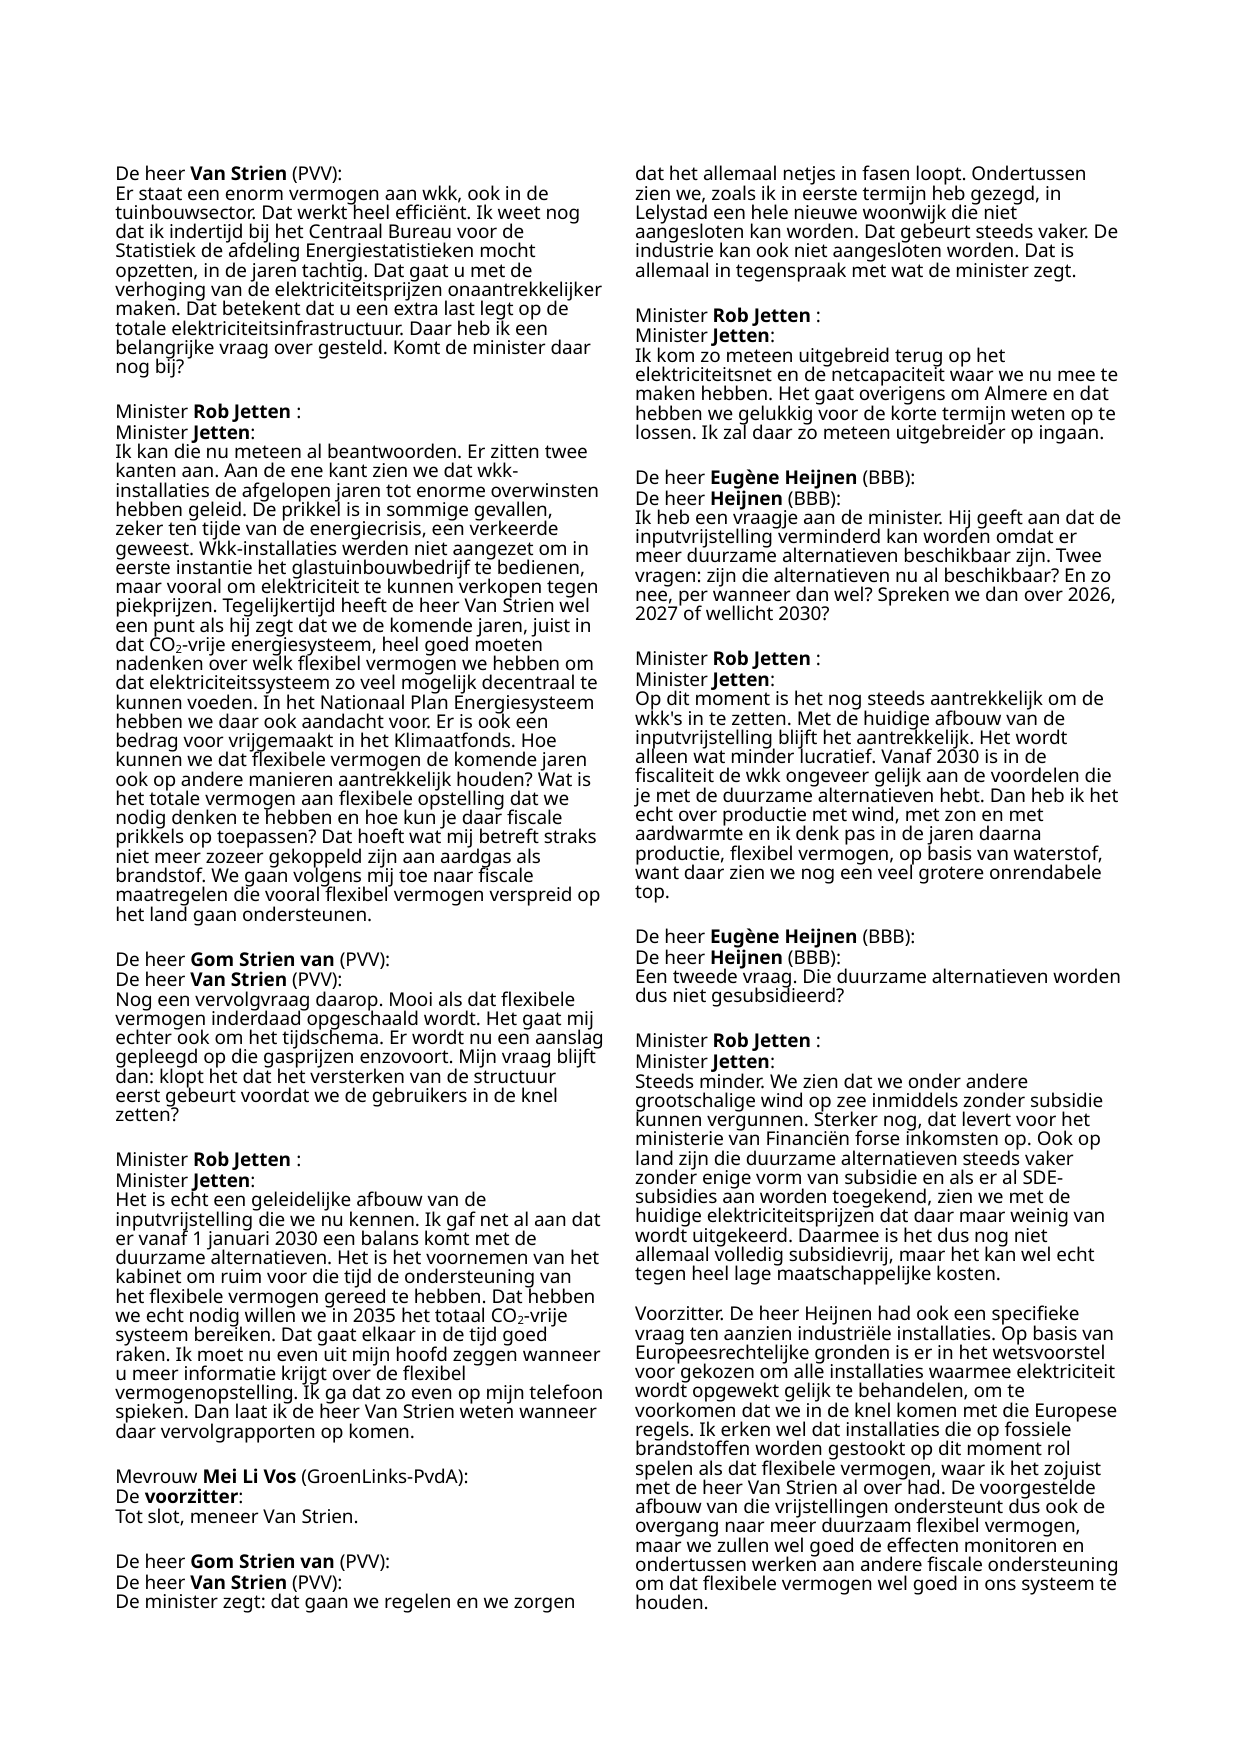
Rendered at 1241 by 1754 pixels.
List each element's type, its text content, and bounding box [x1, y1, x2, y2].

text Er staat een enorm vermogen aan wkk, ook in de tuinbouwsector. Dat werkt heel efficiënt. Ik weet nog dat ik indertijd bij het Centraal Bureau voor de Statistiek de afdeling Energiestatistieken mocht opzetten, in de jaren tachtig. Dat gaat u met de verhoging van de elektriciteitsprijzen onaantrekkelijker maken. Dat betekent dat u een extra last legt op de totale elektriciteitsinfrastructuur. Daar heb ik een belangrijke vraag over gesteld. Komt de minister daar nog bij? [115, 184, 605, 377]
text Op dit moment is het nog steeds aantrekkelijk om de wkk's in te zetten. Met de huidige afbouw van de inputvrijstelling blijft het aantrekkelijk. Het wordt alleen wat minder lucratief. Vanaf 2030 is in de fiscaliteit de wkk ongeveer gelijk aan de voordelen die je met de duurzame alternatieven hebt. Dan heb ik het echt over productie met wind, met zon en met aardwarmte en ik denk pas in de jaren daarna productie, flexibel vermogen, op basis van waterstof, want daar zien we nog een veel grotere onrendabele top. [635, 690, 1125, 902]
text Steeds minder. We zien dat we onder andere grootschalige wind op zee inmiddels zonder subsidie kunnen vergunnen. Sterker nog, dat levert voor het ministerie van Financiën forse inkomsten op. Ook op land zijn die duurzame alternatieven steeds vaker zonder enige vorm van subsidie en als er al SDE-subsidies aan worden toegekend, zien we met de huidige elektriciteitsprijzen dat daar maar weinig van wordt uitgekeerd. Daarmee is het dus nog niet allemaal volledig subsidievrij, maar het kan wel echt tegen heel lage maatschappelijke kosten. [635, 1073, 1125, 1284]
text Minister Jetten: [635, 327, 1125, 347]
text Minister Rob Jetten : [635, 302, 1125, 327]
text De heer Van Strien (PVV): [115, 1574, 605, 1593]
text dat het allemaal netjes in fasen loopt. Ondertussen zien we, zoals ik in eerste termijn heb gezegd, in Lelystad een hele nieuwe woonwijk die niet aangesloten kan worden. Dat gebeurt steeds vaker. De industrie kan ook niet aangesloten worden. Dat is allemaal in tegenspraak met wat de minister zegt. [635, 165, 1125, 281]
text Voorzitter. De heer Heijnen had ook een specifieke vraag ten aanzien industriële installaties. Op basis van Europeesrechtelijke gronden is er in het wetsvoorstel voor gekozen om alle installaties waarmee elektriciteit wordt opgewekt gelijk te behandelen, om te voorkomen dat we in de knel komen met die Europese regels. Ik erken wel dat installaties die op fossiele brandstoffen worden gestookt op dit moment rol spelen als dat flexibele vermogen, waar ik het zojuist met de heer Van Strien al over had. De voorgestelde afbouw van die vrijstellingen ondersteunt dus ook de overgang naar meer duurzaam flexibel vermogen, maar we zullen wel goed de effecten monitoren en ondertussen werken aan andere fiscale ondersteuning om dat flexibele vermogen wel goed in ons systeem te houden. [635, 1305, 1125, 1614]
text De heer Eugène Heijnen (BBB): [635, 464, 1125, 490]
text Minister Rob Jetten : [635, 1028, 1125, 1053]
text Minister Jetten: [635, 671, 1125, 690]
text De minister zegt: dat gaan we regelen en we zorgen [115, 1593, 605, 1612]
text De heer Gom Strien van (PVV): [115, 946, 605, 971]
text De voorzitter: [115, 1488, 605, 1508]
text De heer Van Strien (PVV): [115, 165, 605, 184]
text Minister Rob Jetten : [115, 1146, 605, 1172]
text Nog een vervolgvraag daarop. Mooi als dat flexibele vermogen inderdaad opgeschaald wordt. Het gaat mij echter ook om het tijdschema. Er wordt nu een aanslag gepleegd op die gasprijzen enzovoort. Mijn vraag blijft dan: klopt het dat het versterken van de structuur eerst gebeurt voordat we de gebruikers in de knel zetten? [115, 991, 605, 1126]
text Ik kom zo meteen uitgebreid terug op het elektriciteitsnet en de netcapaciteit waar we nu mee te maken hebben. Het gaat overigens om Almere en dat hebben we gelukkig voor de korte termijn weten op te lossen. Ik zal daar zo meteen uitgebreider op ingaan. [635, 347, 1125, 443]
text Het is echt een geleidelijke afbouw van de inputvrijstelling die we nu kennen. Ik gaf net al aan dat er vanaf 1 januari 2030 een balans komt met de duurzame alternatieven. Het is het voornemen van het kabinet om ruim voor die tijd de ondersteuning van het flexibele vermogen gereed te hebben. Dat hebben we echt nodig willen we in 2035 het totaal CO2-vrije systeem bereiken. Dat gaat elkaar in de tijd goed raken. Ik moet nu even uit mijn hoofd zeggen wanneer u meer informatie krijgt over de flexibel vermogenopstelling. Ik ga dat zo even op mijn telefoon spieken. Dan laat ik de heer Van Strien weten wanneer daar vervolgrapporten op komen. [115, 1191, 605, 1442]
text Ik heb een vraagje aan de minister. Hij geeft aan dat de inputvrijstelling verminderd kan worden omdat er meer duurzame alternatieven beschikbaar zijn. Twee vragen: zijn die alternatieven nu al beschikbaar? En zo nee, per wanneer dan wel? Spreken we dan over 2026, 2027 of wellicht 2030? [635, 509, 1125, 624]
text Minister Jetten: [115, 424, 605, 443]
text De heer Heijnen (BBB): [635, 949, 1125, 968]
text De heer Heijnen (BBB): [635, 490, 1125, 509]
text Een tweede vraag. Die duurzame alternatieven worden dus niet gesubsidieerd? [635, 968, 1125, 1007]
text De heer Van Strien (PVV): [115, 971, 605, 991]
text Ik kan die nu meteen al beantwoorden. Er zitten twee kanten aan. Aan de ene kant zien we dat wkk-installaties de afgelopen jaren tot enorme overwinsten hebben geleid. De prikkel is in sommige gevallen, zeker ten tijde van de energiecrisis, een verkeerde geweest. Wkk-installaties werden niet aangezet om in eerste instantie het glastuinbouwbedrijf te bedienen, maar vooral om elektriciteit te kunnen verkopen tegen piekprijzen. Tegelijkertijd heeft de heer Van Strien wel een punt als hij zegt dat we de komende jaren, juist in dat CO2-vrije energiesysteem, heel goed moeten nadenken over welk flexibel vermogen we hebben om dat elektriciteitssysteem zo veel mogelijk decentraal te kunnen voeden. In het Nationaal Plan Energiesysteem hebben we daar ook aandacht voor. Er is ook een bedrag voor vrijgemaakt in het Klimaatfonds. Hoe kunnen we dat flexibele vermogen de komende jaren ook op andere manieren aantrekkelijk houden? Wat is het totale vermogen aan flexibele opstelling dat we nodig denken te hebben en hoe kun je daar fiscale prikkels op toepassen? Dat hoeft wat mij betreft straks niet meer zozeer gekoppeld zijn aan aardgas als brandstof. We gaan volgens mij toe naar fiscale maatregelen die vooral flexibel vermogen verspreid op het land gaan ondersteunen. [115, 443, 605, 925]
text Mevrouw Mei Li Vos (GroenLinks-PvdA): [115, 1463, 605, 1488]
text Minister Jetten: [115, 1172, 605, 1191]
text Minister Rob Jetten : [635, 645, 1125, 671]
text Minister Jetten: [635, 1053, 1125, 1073]
text Minister Rob Jetten : [115, 398, 605, 424]
text Tot slot, meneer Van Strien. [115, 1508, 605, 1527]
text De heer Gom Strien van (PVV): [115, 1548, 605, 1574]
text De heer Eugène Heijnen (BBB): [635, 923, 1125, 949]
